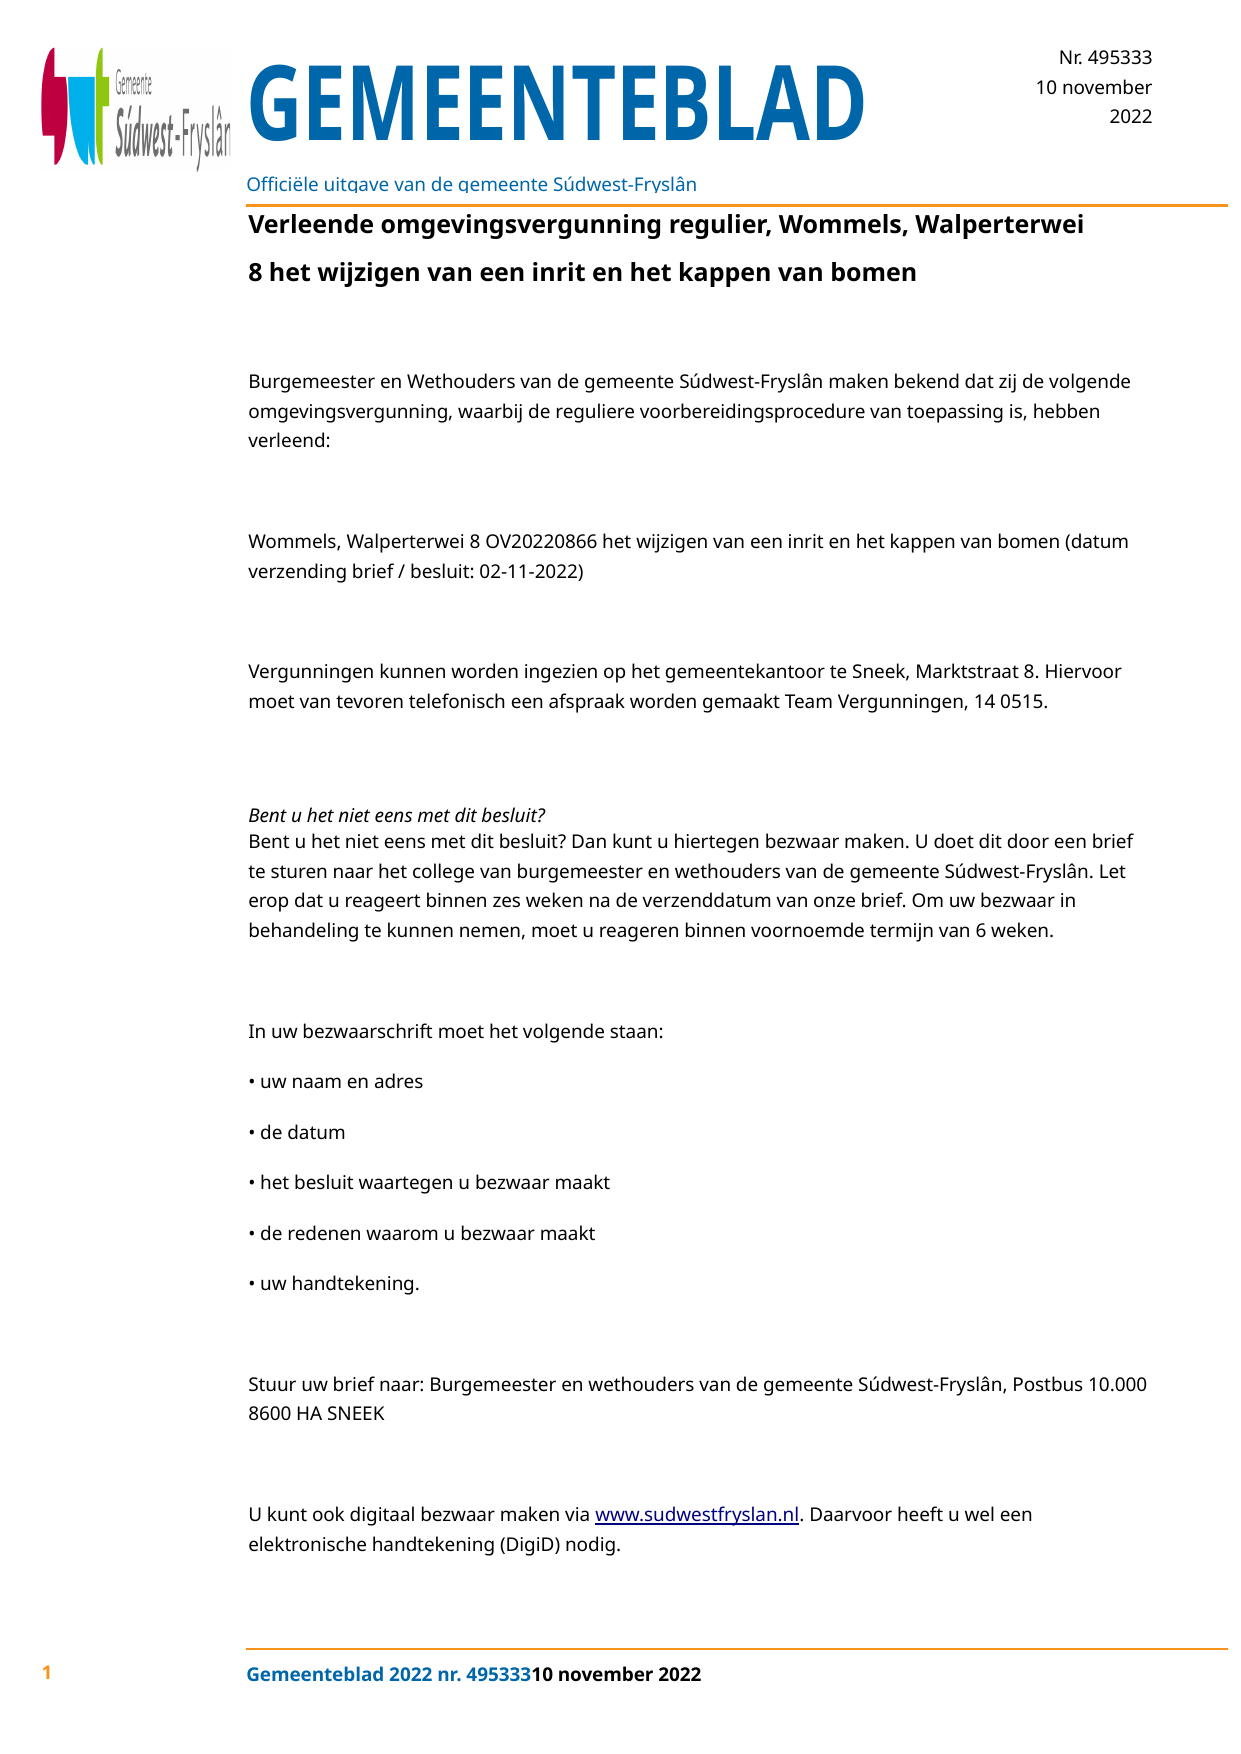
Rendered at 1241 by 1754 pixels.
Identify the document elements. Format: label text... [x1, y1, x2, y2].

text • de redenen waarom u bezwaar maakt [248, 1220, 1152, 1245]
text Wommels, Walperterwei 8 OV20220866 het wijzigen van een inrit en het kappen van bomen (datum verzending brief / besluit: 02-11-2022) [248, 528, 1152, 584]
text Stuur uw brief naar: Burgemeester en wethouders van de gemeente Súdwest-Fryslân, Postbus 10.000 8600 HA SNEEK [248, 1371, 1152, 1426]
text U kunt ook digitaal bezwaar maken via www.sudwestfryslan.nl. Daarvoor heeft u wel een elektronische handtekening (DigiD) nodig. [248, 1501, 1152, 1557]
text • uw naam en adres [248, 1068, 1152, 1094]
text Bent u het niet eens met dit besluit? [248, 803, 1152, 828]
text • het besluit waartegen u bezwaar maakt [248, 1169, 1152, 1195]
text • de datum [248, 1119, 1152, 1144]
text In uw bezwaarschrift moet het volgende staan: [248, 1018, 1152, 1044]
picture [41, 47, 231, 172]
text • uw handtekening. [248, 1270, 1152, 1296]
text Vergunningen kunnen worden ingezien op het gemeentekantoor te Sneek, Marktstraat 8. Hiervoor moet van tevoren telefonisch een afspraak worden gemaakt Team Vergunningen, 14 0515. [248, 659, 1152, 714]
text Burgemeester en Wethouders van de gemeente Súdwest-Fryslân maken bekend dat zij de volgende omgevingsvergunning, waarbij de reguliere voorbereidingsprocedure van toepassing is, hebben verleend: [248, 368, 1152, 453]
text Bent u het niet eens met dit besluit? Dan kunt u hiertegen bezwaar maken. U doet dit door een brief te sturen naar het college van burgemeester en wethouders van de gemeente Súdwest-Fryslân. Let erop dat u reageert binnen zes weken na de verzenddatum van onze brief. Om uw bezwaar in behandeling te kunnen nemen, moet u reageren binnen voornoemde termijn van 6 weken. [248, 828, 1152, 943]
text Verleende omgevingsvergunning regulier, Wommels, Walperterwei 8 het wijzigen van een inrit en het kappen van bomen [248, 207, 1152, 288]
